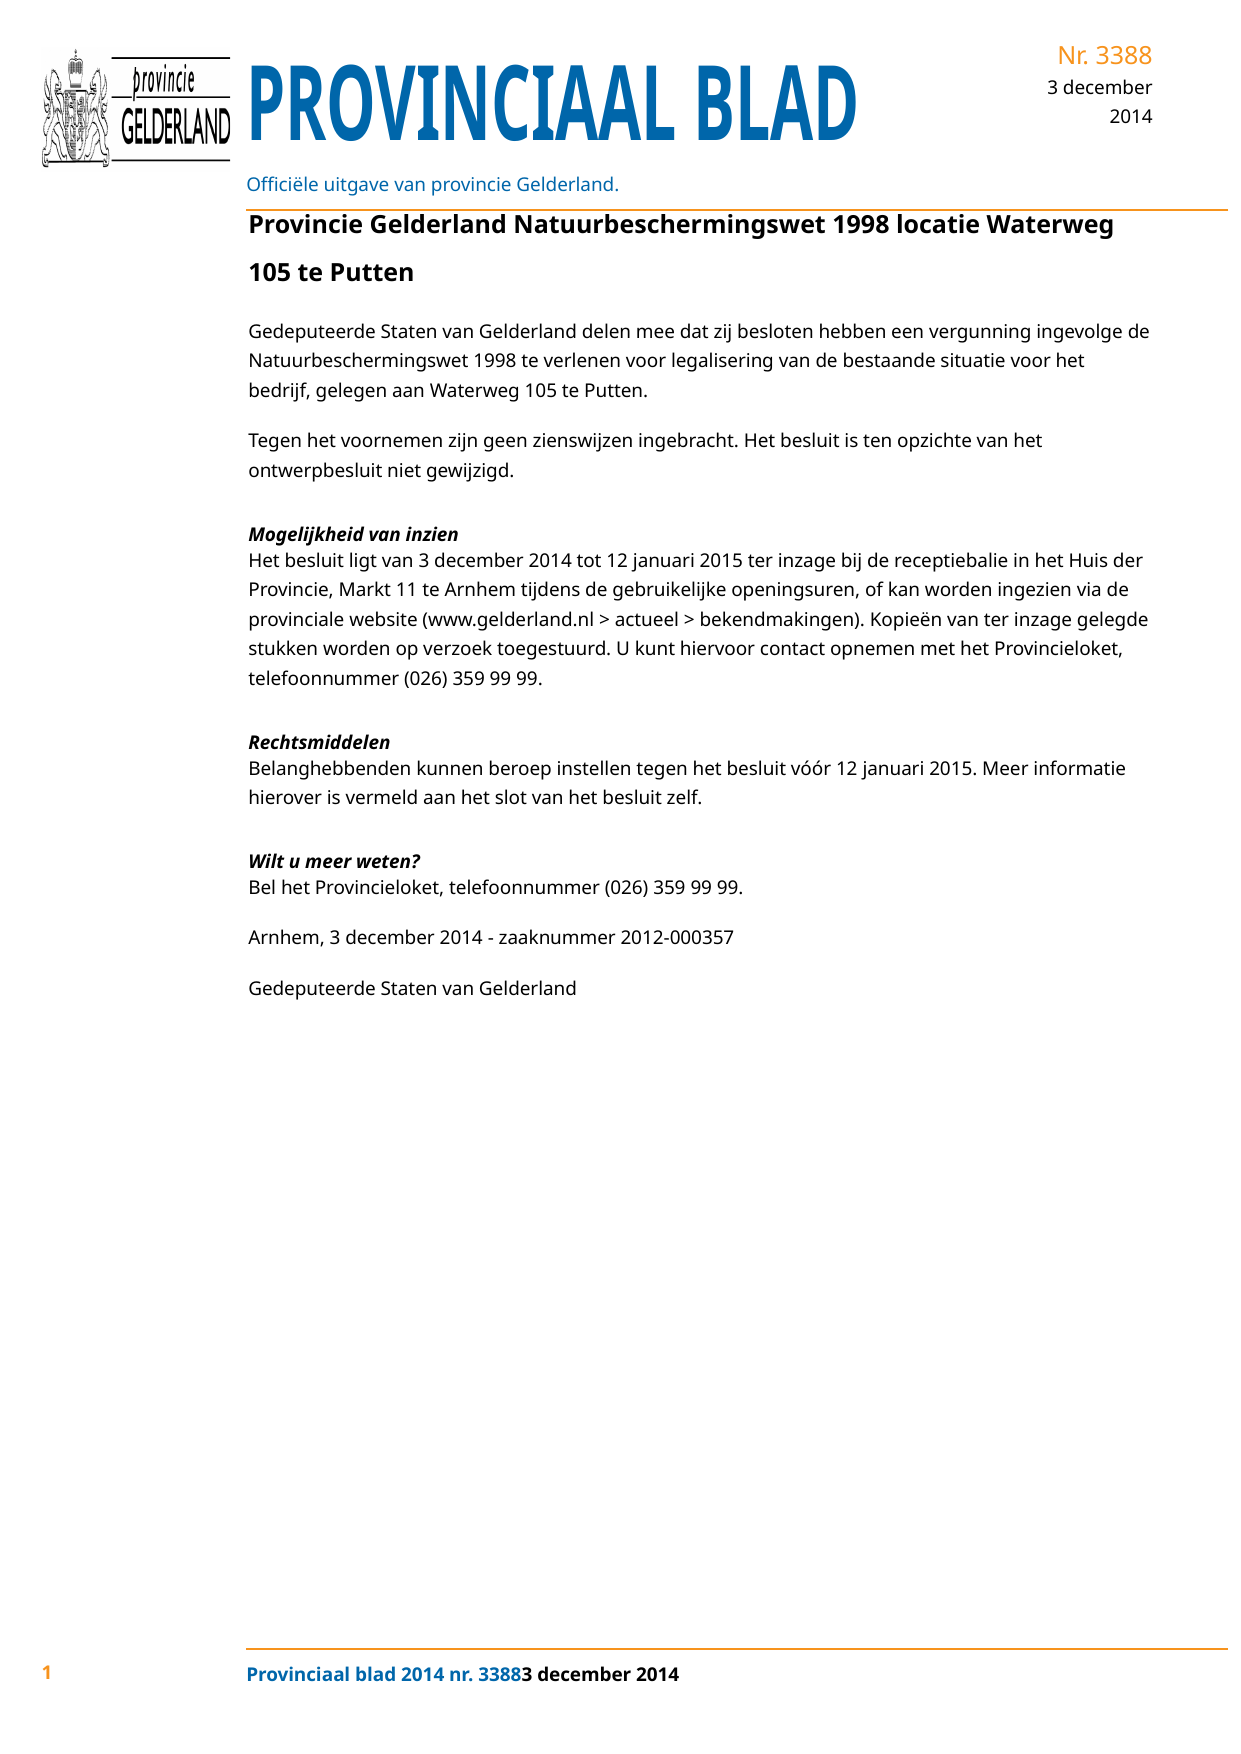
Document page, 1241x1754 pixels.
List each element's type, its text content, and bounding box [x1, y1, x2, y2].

text Bel het Provincieloket, telefoonnummer (026) 359 99 99. [248, 874, 1152, 900]
text Provincie Gelderland Natuurbeschermingswet 1998 locatie Waterweg 105 te Putten [248, 211, 1152, 288]
text Belanghebbenden kunnen beroep instellen tegen het besluit vóór 12 januari 2015. Meer informatie hierover is vermeld aan het slot van het besluit zelf. [248, 755, 1152, 810]
picture [41, 47, 231, 172]
text Het besluit ligt van 3 december 2014 tot 12 januari 2015 ter inzage bij de receptiebalie in het Huis der Provincie, Markt 11 te Arnhem tijdens de gebruikelijke openingsuren, of kan worden ingezien via de provinciale website (www.gelderland.nl > actueel > bekendmakingen). Kopieën van ter inzage gelegde stukken worden op verzoek toegestuurd. U kunt hiervoor contact opnemen met het Provincieloket, telefoonnummer (026) 359 99 99. [248, 547, 1152, 691]
text Arnhem, 3 december 2014 - zaaknummer 2012-000357 [248, 924, 1152, 950]
text Rechtsmiddelen [248, 729, 1152, 755]
text Gedeputeerde Staten van Gelderland [248, 975, 1152, 1001]
text Tegen het voornemen zijn geen zienswijzen ingebracht. Het besluit is ten opzichte van het ontwerpbesluit niet gewijzigd. [248, 427, 1152, 483]
text Wilt u meer weten? [248, 848, 1152, 874]
text Gedeputeerde Staten van Gelderland delen mee dat zij besloten hebben een vergunning ingevolge de Natuurbeschermingswet 1998 te verlenen voor legalisering van de bestaande situatie voor het bedrijf, gelegen aan Waterweg 105 te Putten. [248, 318, 1152, 403]
text Mogelijkheid van inzien [248, 521, 1152, 547]
